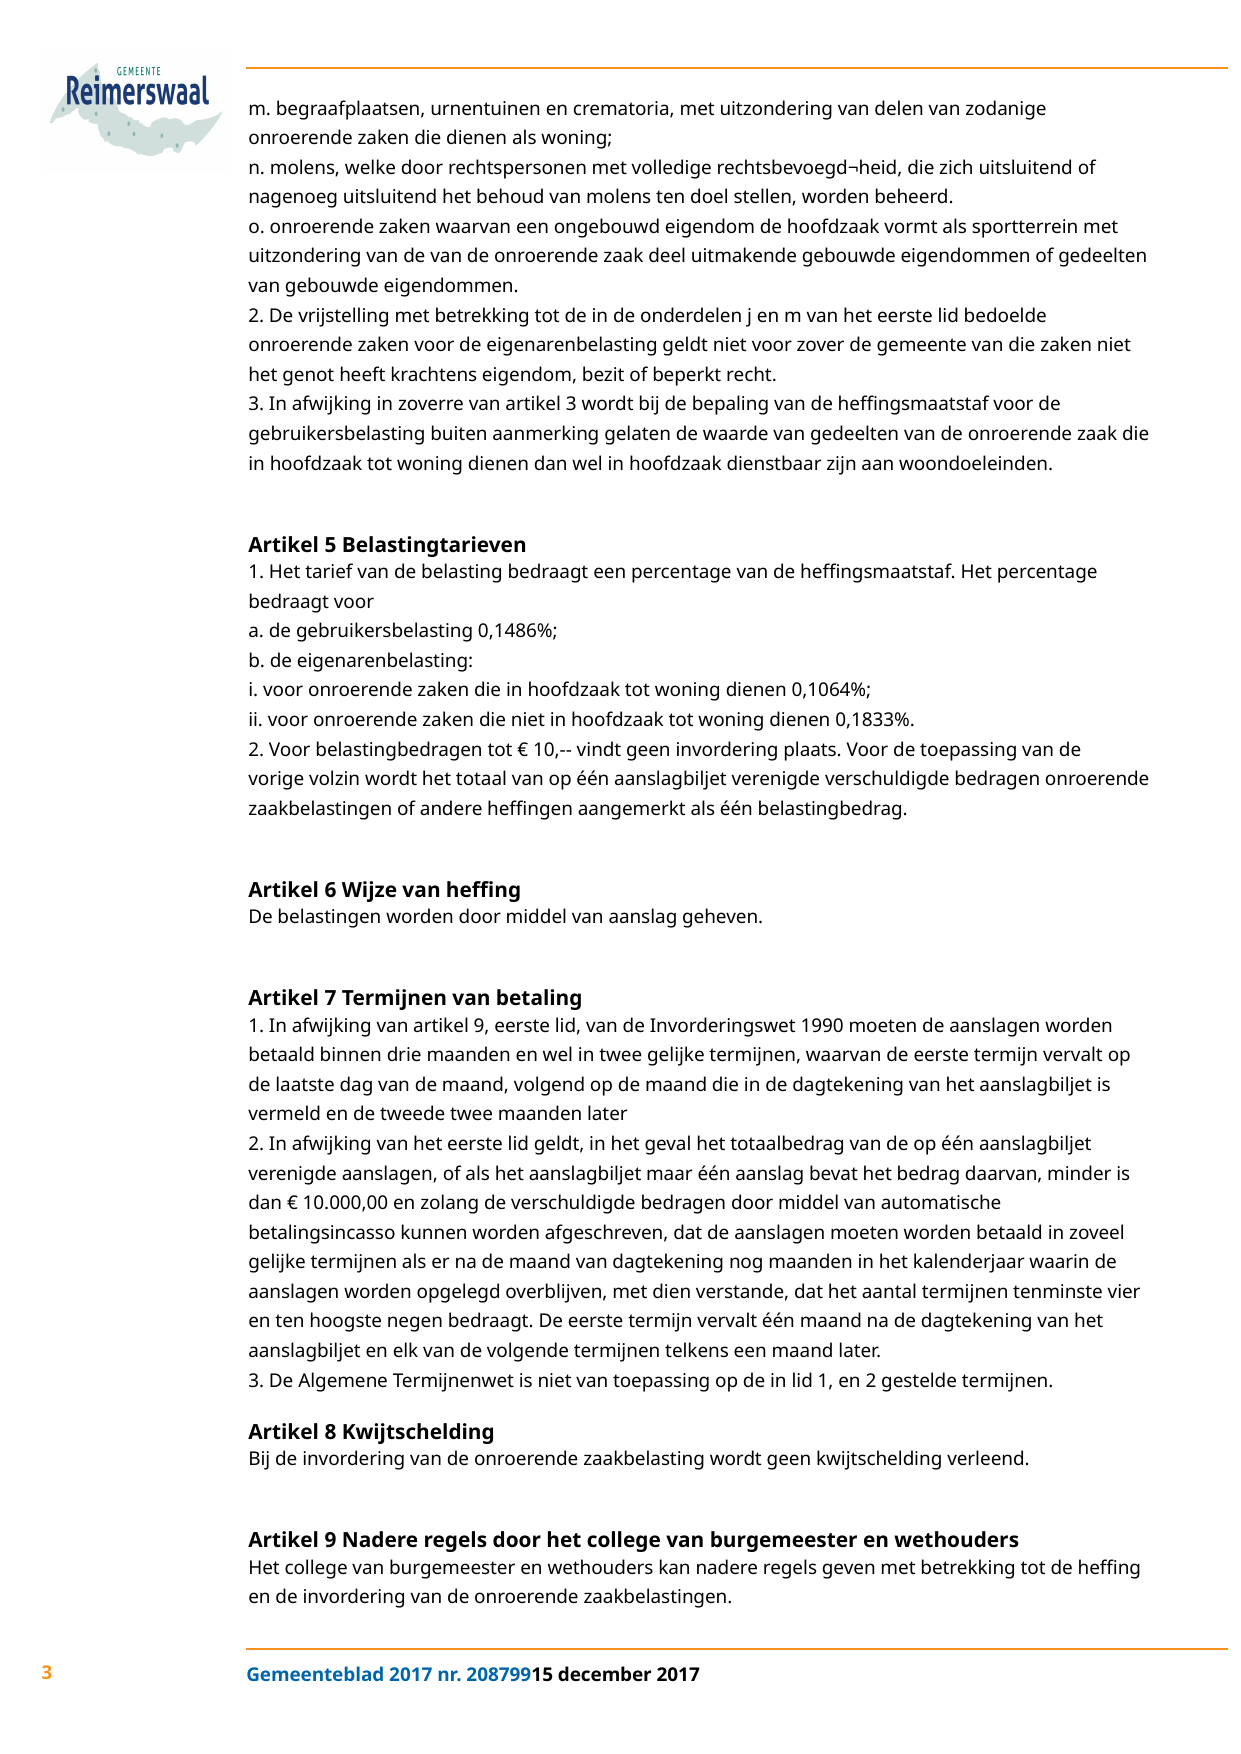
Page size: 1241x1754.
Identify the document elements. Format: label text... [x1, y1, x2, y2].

text Artikel 5 Belastingtarieven [248, 530, 1152, 558]
text m. begraafplaatsen, urnentuinen en crematoria, met uitzondering van delen van zodanige onroerende zaken die dienen als woning; [248, 95, 1152, 150]
text n. molens, welke door rechtspersonen met volledige rechtsbevoegd¬heid, die zich uitsluitend of nagenoeg uitsluitend het behoud van molens ten doel stellen, worden beheerd. [248, 154, 1152, 209]
text 3. In afwijking in zoverre van artikel 3 wordt bij de bepaling van de heffingsmaatstaf voor de gebruikersbelasting buiten aanmerking gelaten de waarde van gedeelten van de onroerende zaak die in hoofdzaak tot woning dienen dan wel in hoofdzaak dienstbaar zijn aan woondoeleinden. [248, 391, 1152, 476]
text 2. Voor belastingbedragen tot € 10,-- vindt geen invordering plaats. Voor de toepassing van de [248, 736, 1152, 761]
picture [41, 47, 231, 172]
text 1. In afwijking van artikel 9, eerste lid, van de Invorderingswet 1990 moeten de aanslagen worden betaald binnen drie maanden en wel in twee gelijke termijnen, waarvan de eerste termijn vervalt op de laatste dag van de maand, volgend op de maand die in de dagtekening van het aanslagbiljet is vermeld en de tweede twee maanden later [248, 1012, 1152, 1126]
text o. onroerende zaken waarvan een ongebouwd eigendom de hoofdzaak vormt als sportterrein met uitzondering van de van de onroerende zaak deel uitmakende gebouwde eigendommen of gedeelten van gebouwde eigendommen. [248, 213, 1152, 298]
text ii. voor onroerende zaken die niet in hoofdzaak tot woning dienen 0,1833%. [248, 706, 1152, 732]
text a. de gebruikersbelasting 0,1486%; [248, 617, 1152, 643]
text vorige volzin wordt het totaal van op één aanslagbiljet verenigde verschuldigde bedragen onroerende zaakbelastingen of andere heffingen aangemerkt als één belastingbedrag. [248, 765, 1152, 821]
text De belastingen worden door middel van aanslag geheven. [248, 903, 1152, 929]
text 2. In afwijking van het eerste lid geldt, in het geval het totaalbedrag van de op één aanslagbiljet verenigde aanslagen, of als het aanslagbiljet maar één aanslag bevat het bedrag daarvan, minder is dan € 10.000,00 en zolang de verschuldigde bedragen door middel van automatische betalingsincasso kunnen worden afgeschreven, dat de aanslagen moeten worden betaald in zoveel gelijke termijnen als er na de maand van dagtekening nog maanden in het kalenderjaar waarin de aanslagen worden opgelegd overblijven, met dien verstande, dat het aantal termijnen tenminste vier en ten hoogste negen bedraagt. De eerste termijn vervalt één maand na de dagtekening van het aanslagbiljet en elk van de volgende termijnen telkens een maand later. [248, 1130, 1152, 1363]
text Bij de invordering van de onroerende zaakbelasting wordt geen kwijtschelding verleend. [248, 1446, 1152, 1471]
text Artikel 7 Termijnen van betaling [248, 983, 1152, 1012]
text 2. De vrijstelling met betrekking tot de in de onderdelen j en m van het eerste lid bedoelde onroerende zaken voor de eigenarenbelasting geldt niet voor zover de gemeente van die zaken niet het genot heeft krachtens eigendom, bezit of beperkt recht. [248, 302, 1152, 387]
text Artikel 9 Nadere regels door het college van burgemeester en wethouders [248, 1526, 1152, 1554]
text Artikel 6 Wijze van heffing [248, 875, 1152, 903]
text i. voor onroerende zaken die in hoofdzaak tot woning dienen 0,1064%; [248, 677, 1152, 702]
text b. de eigenarenbelasting: [248, 647, 1152, 673]
text Artikel 8 Kwijtschelding [248, 1417, 1152, 1446]
text Het college van burgemeester en wethouders kan nadere regels geven met betrekking tot de heffing en de invordering van de onroerende zaakbelastingen. [248, 1554, 1152, 1609]
text 1. Het tarief van de belasting bedraagt een percentage van de heffingsmaatstaf. Het percentage bedraagt voor [248, 558, 1152, 613]
text 3. De Algemene Termijnenwet is niet van toepassing op de in lid 1, en 2 gestelde termijnen. [248, 1367, 1152, 1392]
